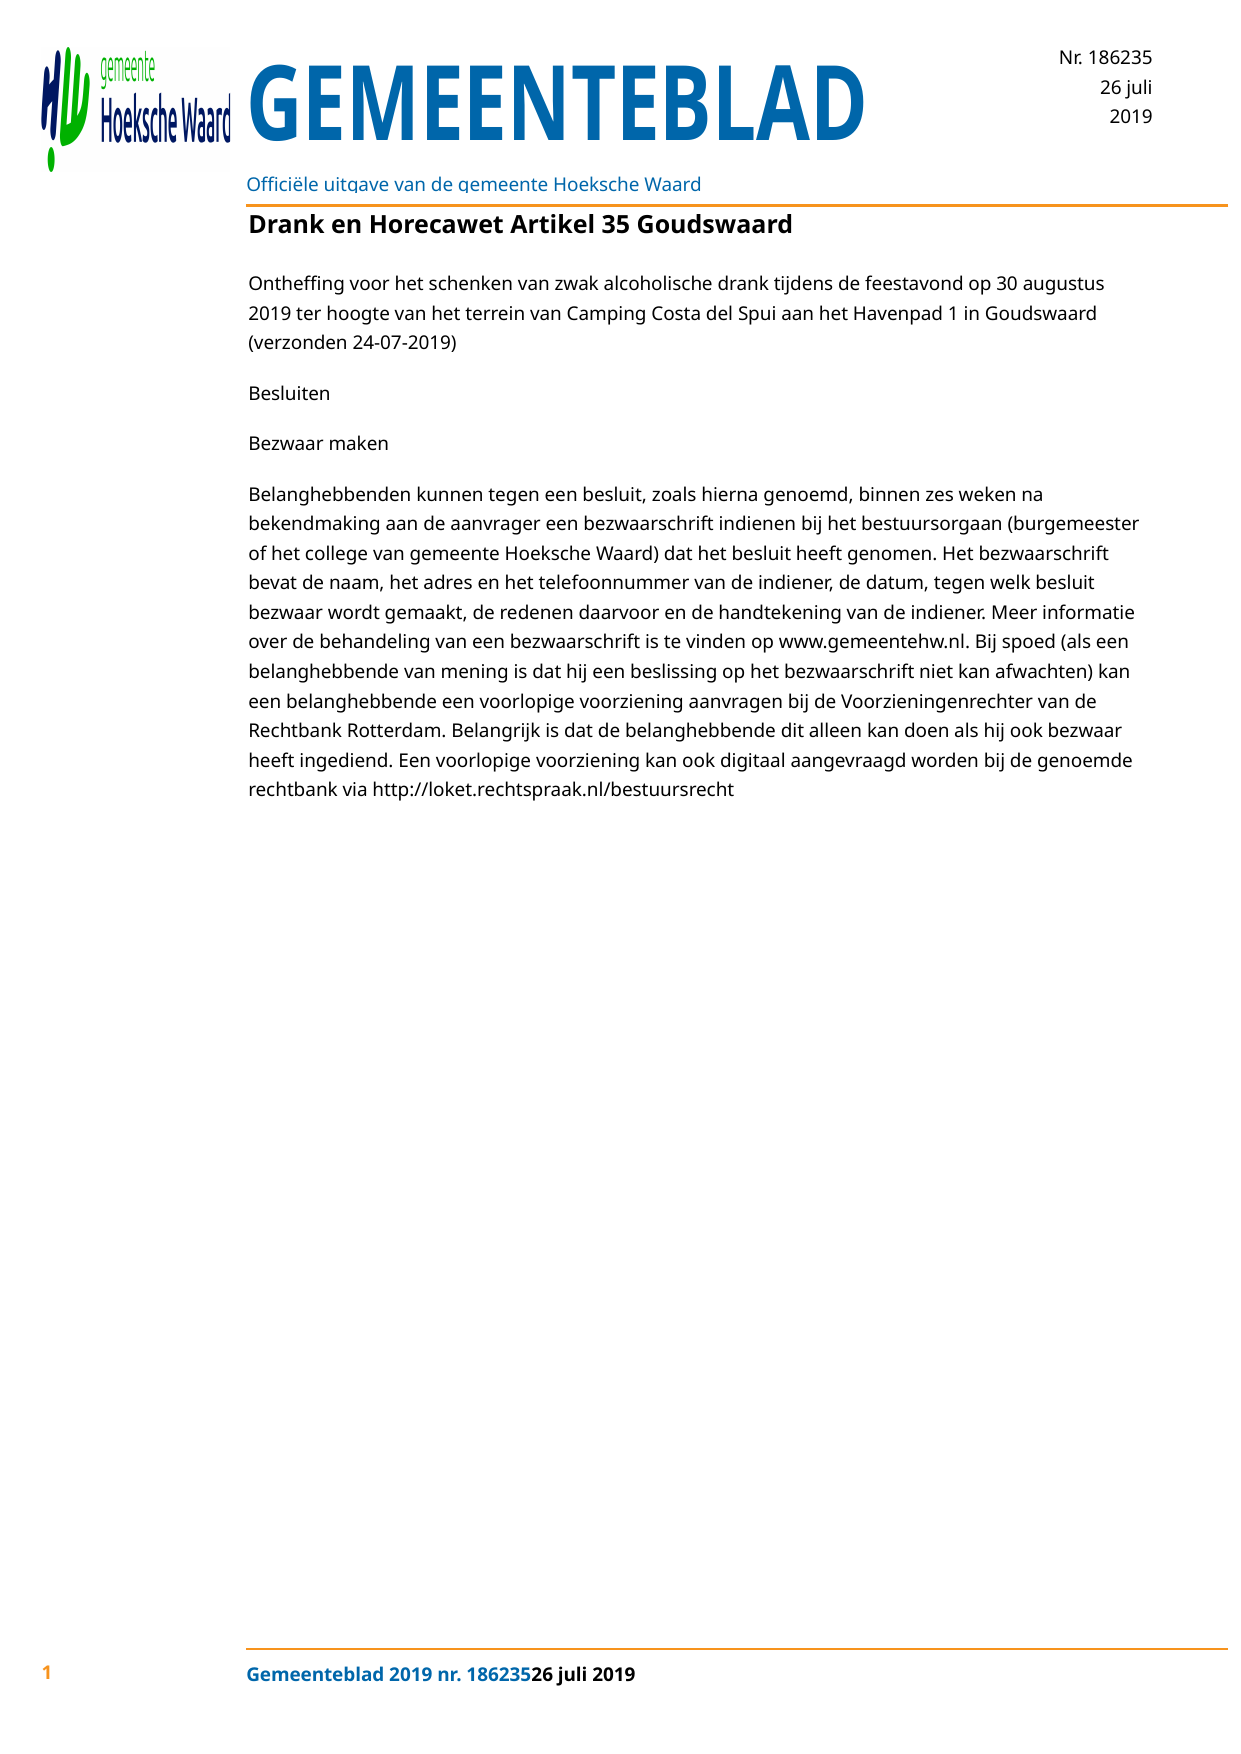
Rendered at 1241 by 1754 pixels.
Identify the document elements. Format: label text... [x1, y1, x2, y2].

picture [41, 47, 231, 172]
text Drank en Horecawet Artikel 35 Goudswaard [248, 207, 1152, 241]
text Bezwaar maken [248, 430, 1152, 456]
text Belanghebbenden kunnen tegen een besluit, zoals hierna genoemd, binnen zes weken na bekendmaking aan de aanvrager een bezwaarschrift indienen bij het bestuursorgaan (burgemeester of het college van gemeente Hoeksche Waard) dat het besluit heeft genomen. Het bezwaarschrift bevat de naam, het adres en het telefoonnummer van de indiener, de datum, tegen welk besluit bezwaar wordt gemaakt, de redenen daarvoor en de handtekening van de indiener. Meer informatie over de behandeling van een bezwaarschrift is te vinden op www.gemeentehw.nl. Bij spoed (als een belanghebbende van mening is dat hij een beslissing op het bezwaarschrift niet kan afwachten) kan een belanghebbende een voorlopige voorziening aanvragen bij de Voorzieningenrechter van de Rechtbank Rotterdam. Belangrijk is dat de belanghebbende dit alleen kan doen als hij ook bezwaar heeft ingediend. Een voorlopige voorziening kan ook digitaal aangevraagd worden bij de genoemde rechtbank via http://loket.rechtspraak.nl/bestuursrecht [248, 481, 1152, 802]
text Ontheffing voor het schenken van zwak alcoholische drank tijdens de feestavond op 30 augustus 2019 ter hoogte van het terrein van Camping Costa del Spui aan het Havenpad 1 in Goudswaard (verzonden 24-07-2019) [248, 270, 1152, 355]
text Besluiten [248, 380, 1152, 406]
